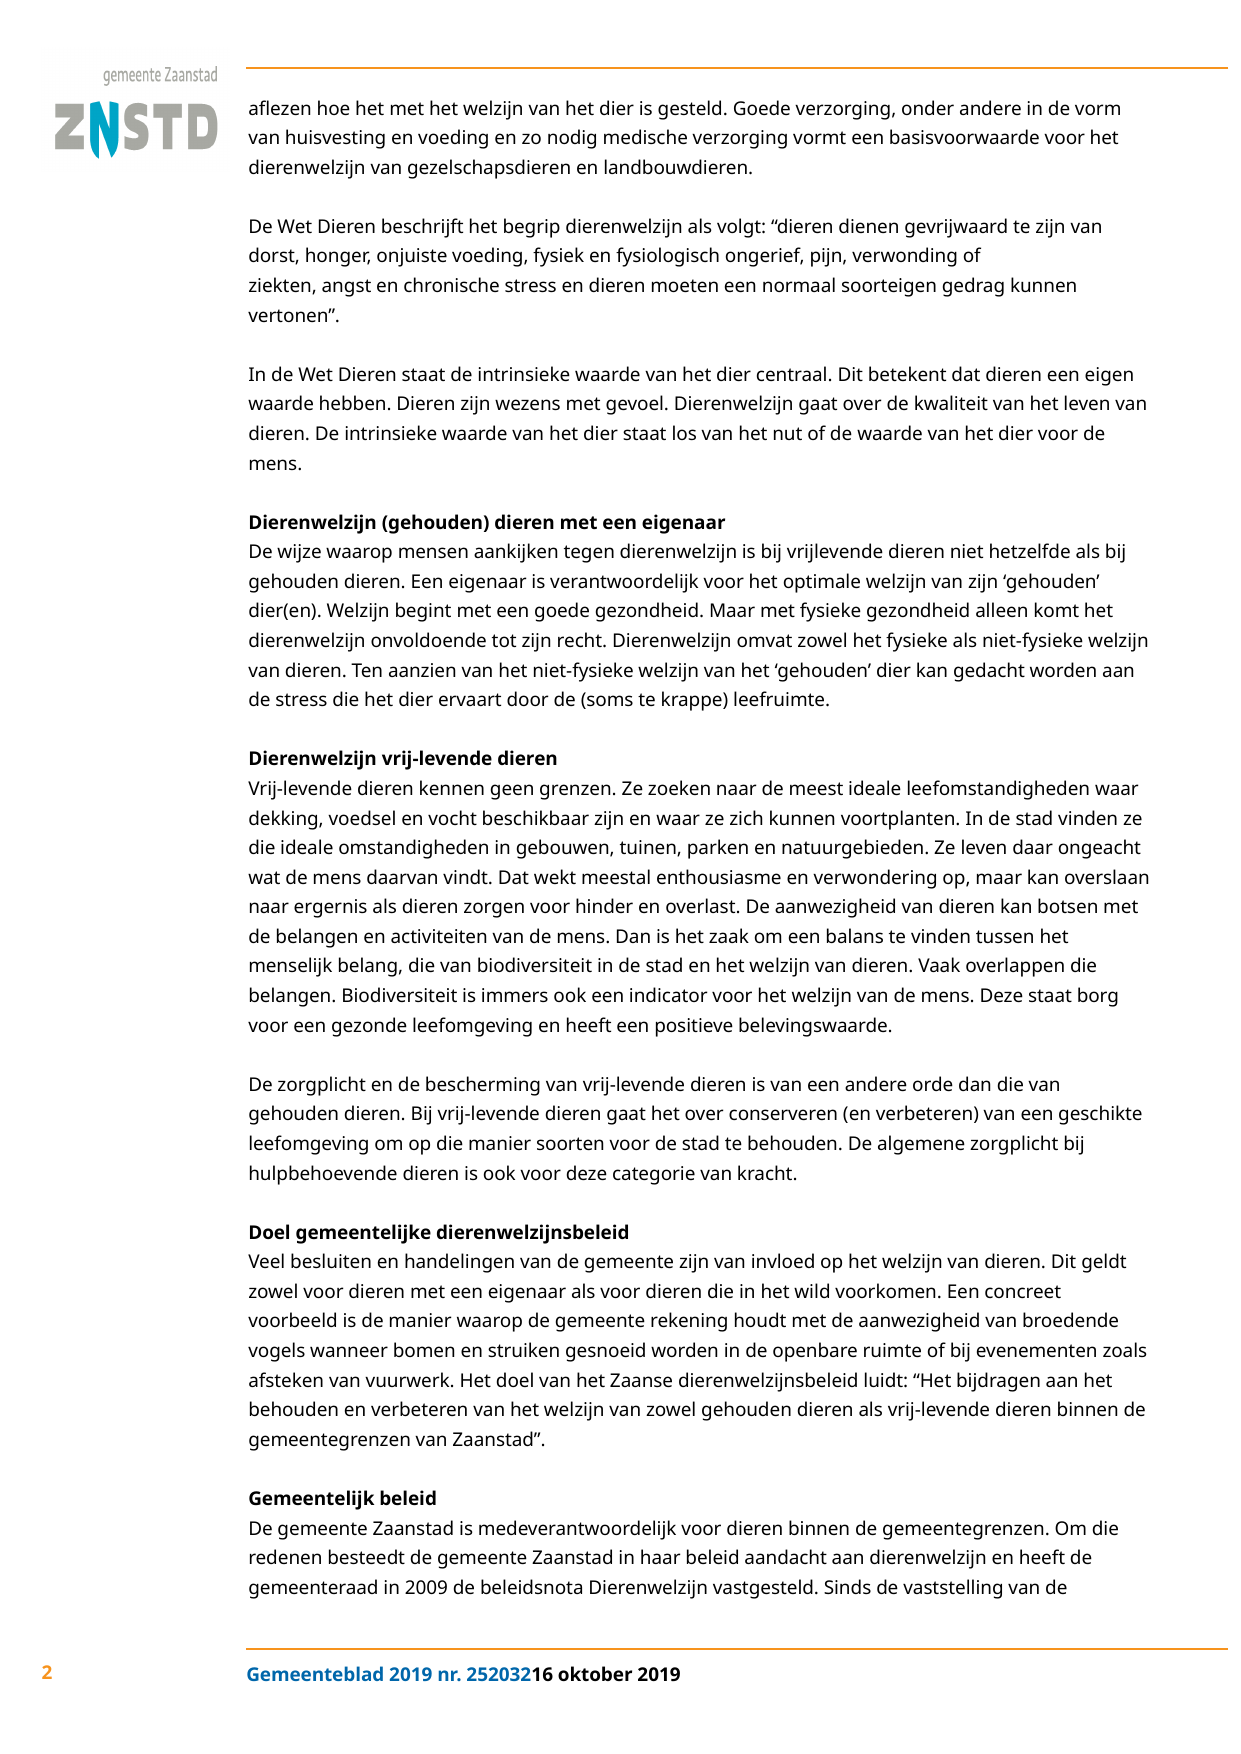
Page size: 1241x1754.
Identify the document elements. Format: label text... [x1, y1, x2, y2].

text Gemeentelijk beleid [248, 1485, 1152, 1511]
text Dierenwelzijn (gehouden) dieren met een eigenaar [248, 509, 1152, 535]
picture [41, 47, 231, 172]
text De gemeente Zaanstad is medeverantwoordelijk voor dieren binnen de gemeentegrenzen. Om die redenen besteedt de gemeente Zaanstad in haar beleid aandacht aan dierenwelzijn en heeft de gemeenteraad in 2009 de beleidsnota Dierenwelzijn vastgesteld. Sinds de vaststelling van de [248, 1515, 1152, 1600]
text De Wet Dieren beschrijft het begrip dierenwelzijn als volgt: “dieren dienen gevrijwaard te zijn van dorst, honger, onjuiste voeding, fysiek en fysiologisch ongerief, pijn, verwonding of [248, 213, 1152, 268]
text Vrij-levende dieren kennen geen grenzen. Ze zoeken naar de meest ideale leefomstandigheden waar dekking, voedsel en vocht beschikbaar zijn en waar ze zich kunnen voortplanten. In de stad vinden ze die ideale omstandigheden in gebouwen, tuinen, parken en natuurgebieden. Ze leven daar ongeacht wat de mens daarvan vindt. Dat wekt meestal enthousiasme en verwondering op, maar kan overslaan naar ergernis als dieren zorgen voor hinder en overlast. De aanwezigheid van dieren kan botsen met de belangen en activiteiten van de mens. Dan is het zaak om een balans te vinden tussen het menselijk belang, die van biodiversiteit in de stad en het welzijn van dieren. Vaak overlappen die belangen. Biodiversiteit is immers ook een indicator voor het welzijn van de mens. Deze staat borg voor een gezonde leefomgeving en heeft een positieve belevingswaarde. [248, 775, 1152, 1038]
text ziekten, angst en chronische stress en dieren moeten een normaal soorteigen gedrag kunnen vertonen”. [248, 272, 1152, 328]
text Veel besluiten en handelingen van de gemeente zijn van invloed op het welzijn van dieren. Dit geldt zowel voor dieren met een eigenaar als voor dieren die in het wild voorkomen. Een concreet voorbeeld is de manier waarop de gemeente rekening houdt met de aanwezigheid van broedende vogels wanneer bomen en struiken gesnoeid worden in de openbare ruimte of bij evenementen zoals afsteken van vuurwerk. Het doel van het Zaanse dierenwelzijnsbeleid luidt: “Het bijdragen aan het behouden en verbeteren van het welzijn van zowel gehouden dieren als vrij-levende dieren binnen de gemeentegrenzen van Zaanstad”. [248, 1248, 1152, 1452]
text Dierenwelzijn vrij-levende dieren [248, 746, 1152, 771]
text de stress die het dier ervaart door de (soms te krappe) leefruimte. [248, 686, 1152, 712]
text aflezen hoe het met het welzijn van het dier is gesteld. Goede verzorging, onder andere in de vorm van huisvesting en voeding en zo nodig medische verzorging vormt een basisvoorwaarde voor het [248, 95, 1152, 150]
text Doel gemeentelijke dierenwelzijnsbeleid [248, 1219, 1152, 1245]
text In de Wet Dieren staat de intrinsieke waarde van het dier centraal. Dit betekent dat dieren een eigen waarde hebben. Dieren zijn wezens met gevoel. Dierenwelzijn gaat over de kwaliteit van het leven van dieren. De intrinsieke waarde van het dier staat los van het nut of de waarde van het dier voor de mens. [248, 361, 1152, 476]
text De zorgplicht en de bescherming van vrij-levende dieren is van een andere orde dan die van gehouden dieren. Bij vrij-levende dieren gaat het over conserveren (en verbeteren) van een geschikte leefomgeving om op die manier soorten voor de stad te behouden. De algemene zorgplicht bij hulpbehoevende dieren is ook voor deze categorie van kracht. [248, 1071, 1152, 1186]
text De wijze waarop mensen aankijken tegen dierenwelzijn is bij vrijlevende dieren niet hetzelfde als bij gehouden dieren. Een eigenaar is verantwoordelijk voor het optimale welzijn van zijn ‘gehouden’ dier(en). Welzijn begint met een goede gezondheid. Maar met fysieke gezondheid alleen komt het dierenwelzijn onvoldoende tot zijn recht. Dierenwelzijn omvat zowel het fysieke als niet-fysieke welzijn van dieren. Ten aanzien van het niet-fysieke welzijn van het ‘gehouden’ dier kan gedacht worden aan [248, 538, 1152, 683]
text dierenwelzijn van gezelschapsdieren en landbouwdieren. [248, 154, 1152, 180]
